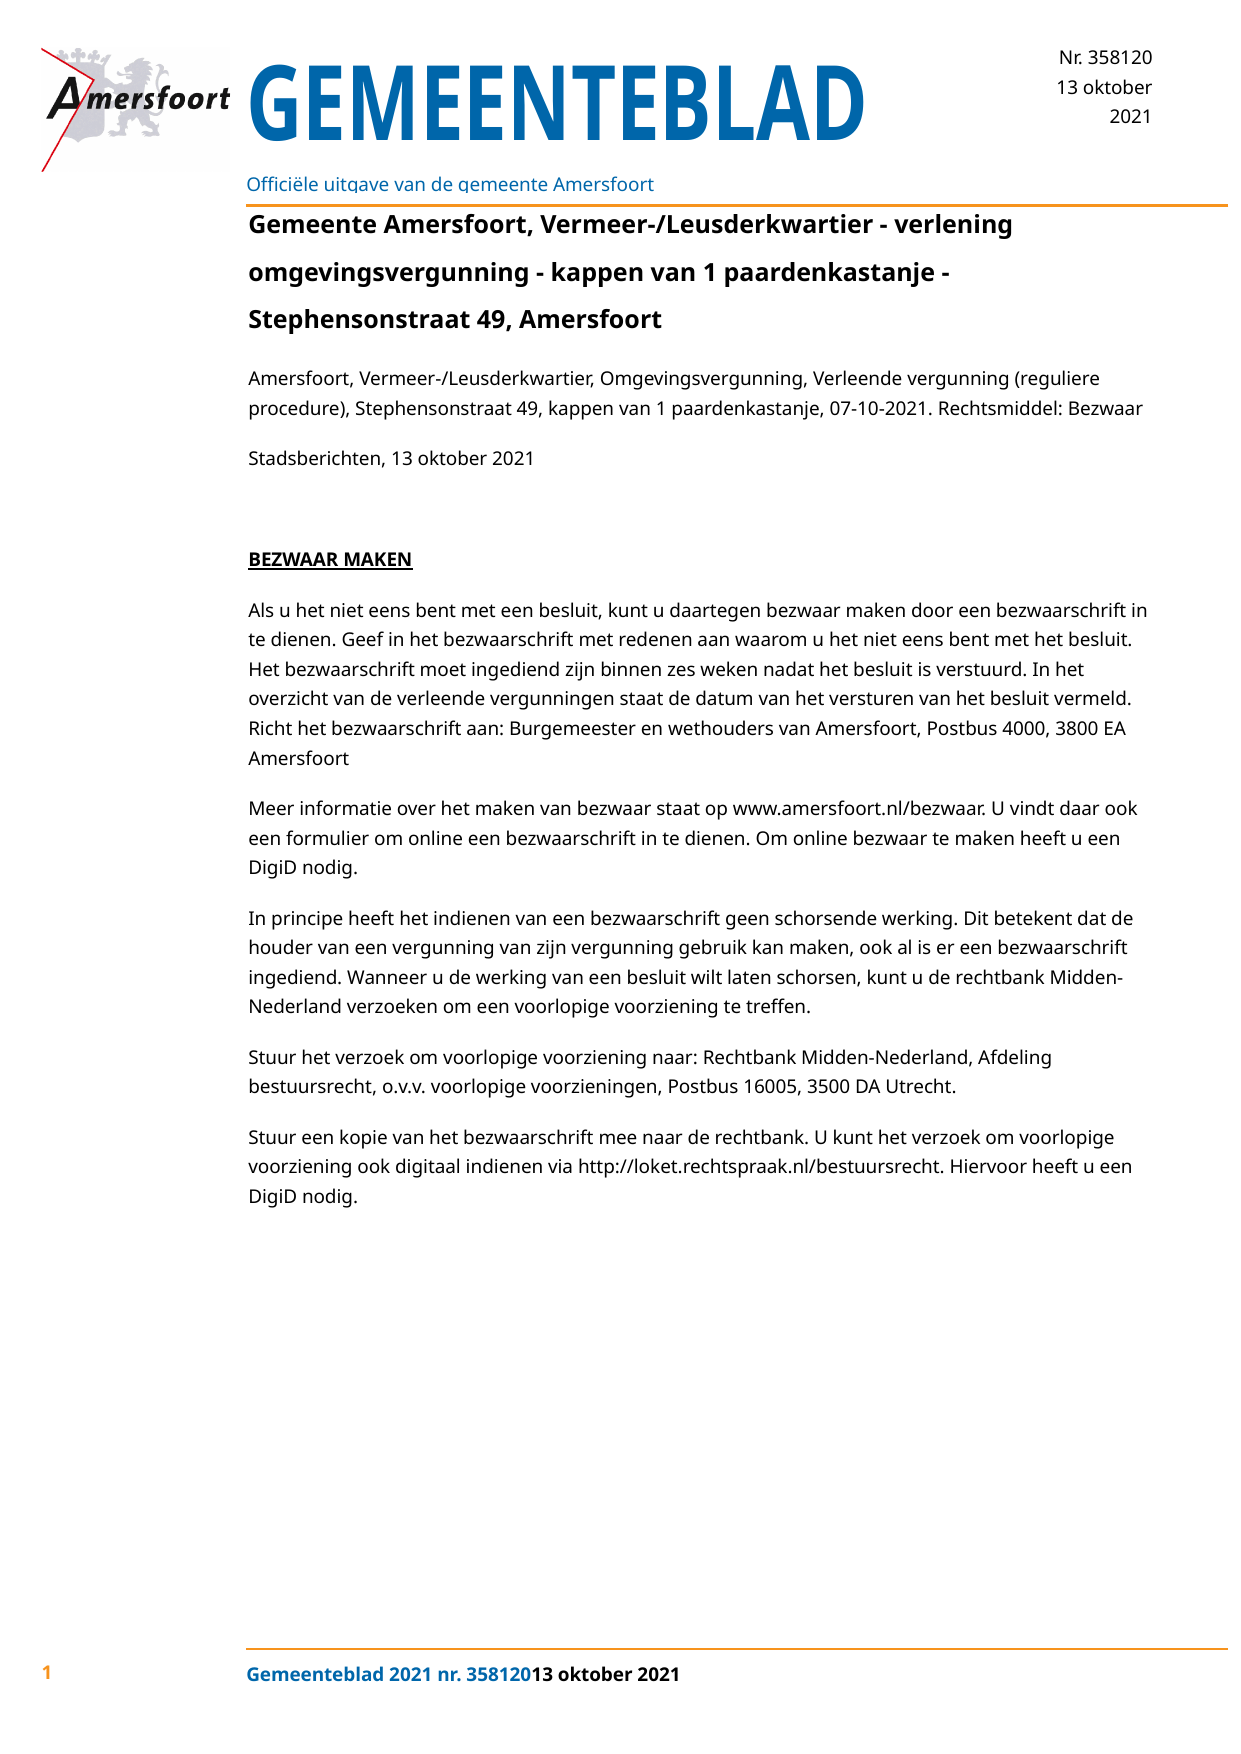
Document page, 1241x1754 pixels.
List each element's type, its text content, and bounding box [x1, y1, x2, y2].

text In principe heeft het indienen van een bezwaarschrift geen schorsende werking. Dit betekent dat de houder van een vergunning van zijn vergunning gebruik kan maken, ook al is er een bezwaarschrift ingediend. Wanneer u de werking van een besluit wilt laten schorsen, kunt u de rechtbank Midden-Nederland verzoeken om een voorlopige voorziening te treffen. [248, 905, 1152, 1019]
text Amersfoort, Vermeer-/Leusderkwartier, Omgevingsvergunning, Verleende vergunning (reguliere procedure), Stephensonstraat 49, kappen van 1 paardenkastanje, 07-10-2021. Rechtsmiddel: Bezwaar [248, 366, 1152, 421]
text Stuur het verzoek om voorlopige voorziening naar: Rechtbank Midden-Nederland, Afdeling bestuursrecht, o.v.v. voorlopige voorzieningen, Postbus 16005, 3500 DA Utrecht. [248, 1044, 1152, 1099]
text Gemeente Amersfoort, Vermeer-/Leusderkwartier - verlening omgevingsvergunning - kappen van 1 paardenkastanje - Stephensonstraat 49, Amersfoort [248, 207, 1152, 336]
text Meer informatie over het maken van bezwaar staat op www.amersfoort.nl/bezwaar. U vindt daar ook een formulier om online een bezwaarschrift in te dienen. Om online bezwaar te maken heeft u een DigiD nodig. [248, 795, 1152, 880]
picture [41, 47, 231, 172]
text Stadsberichten, 13 oktober 2021 [248, 446, 1152, 471]
text Stuur een kopie van het bezwaarschrift mee naar de rechtbank. U kunt het verzoek om voorlopige voorziening ook digitaal indienen via http://loket.rechtspraak.nl/bestuursrecht. Hiervoor heeft u een DigiD nodig. [248, 1124, 1152, 1209]
text Als u het niet eens bent met een besluit, kunt u daartegen bezwaar maken door een bezwaarschrift in te dienen. Geef in het bezwaarschrift met redenen aan waarom u het niet eens bent met het besluit. Het bezwaarschrift moet ingediend zijn binnen zes weken nadat het besluit is verstuurd. In het overzicht van de verleende vergunningen staat de datum van het versturen van het besluit vermeld. Richt het bezwaarschrift aan: Burgemeester en wethouders van Amersfoort, Postbus 4000, 3800 EA Amersfoort [248, 597, 1152, 770]
text BEZWAAR MAKEN [248, 546, 1152, 572]
